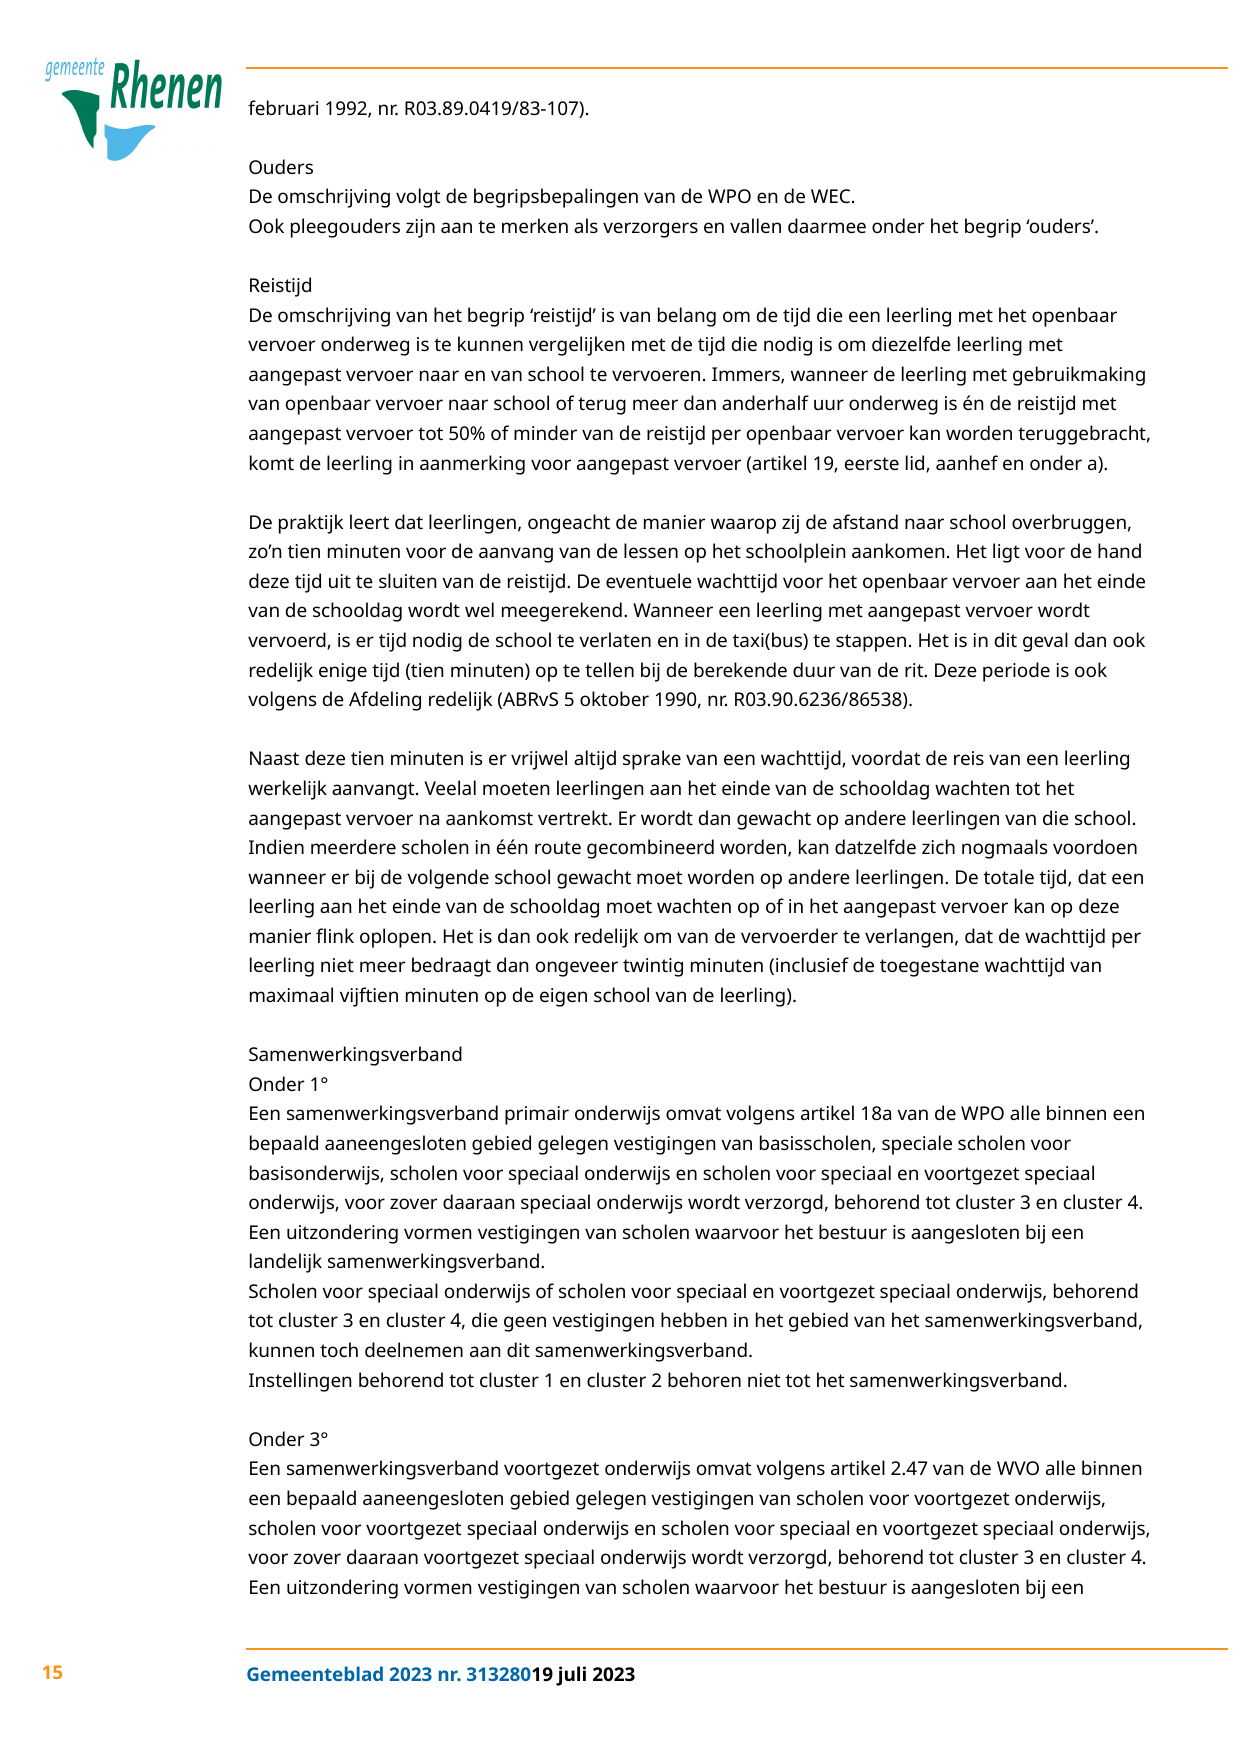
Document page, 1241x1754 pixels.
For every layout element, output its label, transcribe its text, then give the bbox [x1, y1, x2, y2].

text Ook pleegouders zijn aan te merken als verzorgers en vallen daarmee onder het begrip ‘ouders’. [248, 213, 1152, 239]
text Scholen voor speciaal onderwijs of scholen voor speciaal en voortgezet speciaal onderwijs, behorend tot cluster 3 en cluster 4, die geen vestigingen hebben in het gebied van het samenwerkingsverband, kunnen toch deelnemen aan dit samenwerkingsverband. [248, 1278, 1152, 1363]
text februari 1992, nr. R03.89.0419/83-107). [248, 95, 1152, 121]
picture [41, 47, 231, 172]
text De omschrijving volgt de begripsbepalingen van de WPO en de WEC. [248, 183, 1152, 209]
text Onder 3° [248, 1426, 1152, 1452]
text Een samenwerkingsverband voortgezet onderwijs omvat volgens artikel 2.47 van de WVO alle binnen een bepaald aaneengesloten gebied gelegen vestigingen van scholen voor voortgezet onderwijs, scholen voor voortgezet speciaal onderwijs en scholen voor speciaal en voortgezet speciaal onderwijs, voor zover daaraan voortgezet speciaal onderwijs wordt verzorgd, behorend tot cluster 3 en cluster 4. Een uitzondering vormen vestigingen van scholen waarvoor het bestuur is aangesloten bij een [248, 1456, 1152, 1600]
text Samenwerkingsverband [248, 1041, 1152, 1067]
text Instellingen behorend tot cluster 1 en cluster 2 behoren niet tot het samenwerkingsverband. [248, 1367, 1152, 1393]
text Ouders [248, 154, 1152, 180]
text Naast deze tien minuten is er vrijwel altijd sprake van een wachttijd, voordat de reis van een leerling werkelijk aanvangt. Veelal moeten leerlingen aan het einde van de schooldag wachten tot het aangepast vervoer na aankomst vertrekt. Er wordt dan gewacht op andere leerlingen van die school. Indien meerdere scholen in één route gecombineerd worden, kan datzelfde zich nogmaals voordoen wanneer er bij de volgende school gewacht moet worden op andere leerlingen. De totale tijd, dat een leerling aan het einde van de schooldag moet wachten op of in het aangepast vervoer kan op deze manier flink oplopen. Het is dan ook redelijk om van de vervoerder te verlangen, dat de wachttijd per leerling niet meer bedraagt dan ongeveer twintig minuten (inclusief de toegestane wachttijd van maximaal vijftien minuten op de eigen school van de leerling). [248, 746, 1152, 1008]
text De omschrijving van het begrip ‘reistijd’ is van belang om de tijd die een leerling met het openbaar vervoer onderweg is te kunnen vergelijken met de tijd die nodig is om diezelfde leerling met aangepast vervoer naar en van school te vervoeren. Immers, wanneer de leerling met gebruikmaking van openbaar vervoer naar school of terug meer dan anderhalf uur onderweg is én de reistijd met aangepast vervoer tot 50% of minder van de reistijd per openbaar vervoer kan worden teruggebracht, komt de leerling in aanmerking voor aangepast vervoer (artikel 19, eerste lid, aanhef en onder a). [248, 302, 1152, 476]
text Een samenwerkingsverband primair onderwijs omvat volgens artikel 18a van de WPO alle binnen een bepaald aaneengesloten gebied gelegen vestigingen van basisscholen, speciale scholen voor basisonderwijs, scholen voor speciaal onderwijs en scholen voor speciaal en voortgezet speciaal onderwijs, voor zover daaraan speciaal onderwijs wordt verzorgd, behorend tot cluster 3 en cluster 4. Een uitzondering vormen vestigingen van scholen waarvoor het bestuur is aangesloten bij een landelijk samenwerkingsverband. [248, 1101, 1152, 1274]
text Reistijd [248, 272, 1152, 298]
text Onder 1° [248, 1071, 1152, 1097]
text De praktijk leert dat leerlingen, ongeacht de manier waarop zij de afstand naar school overbruggen, zo’n tien minuten voor de aanvang van de lessen op het schoolplein aankomen. Het ligt voor de hand deze tijd uit te sluiten van de reistijd. De eventuele wachttijd voor het openbaar vervoer aan het einde van de schooldag wordt wel meegerekend. Wanneer een leerling met aangepast vervoer wordt vervoerd, is er tijd nodig de school te verlaten en in de taxi(bus) te stappen. Het is in dit geval dan ook redelijk enige tijd (tien minuten) op te tellen bij de berekende duur van de rit. Deze periode is ook volgens de Afdeling redelijk (ABRvS 5 oktober 1990, nr. R03.90.6236/86538). [248, 509, 1152, 712]
